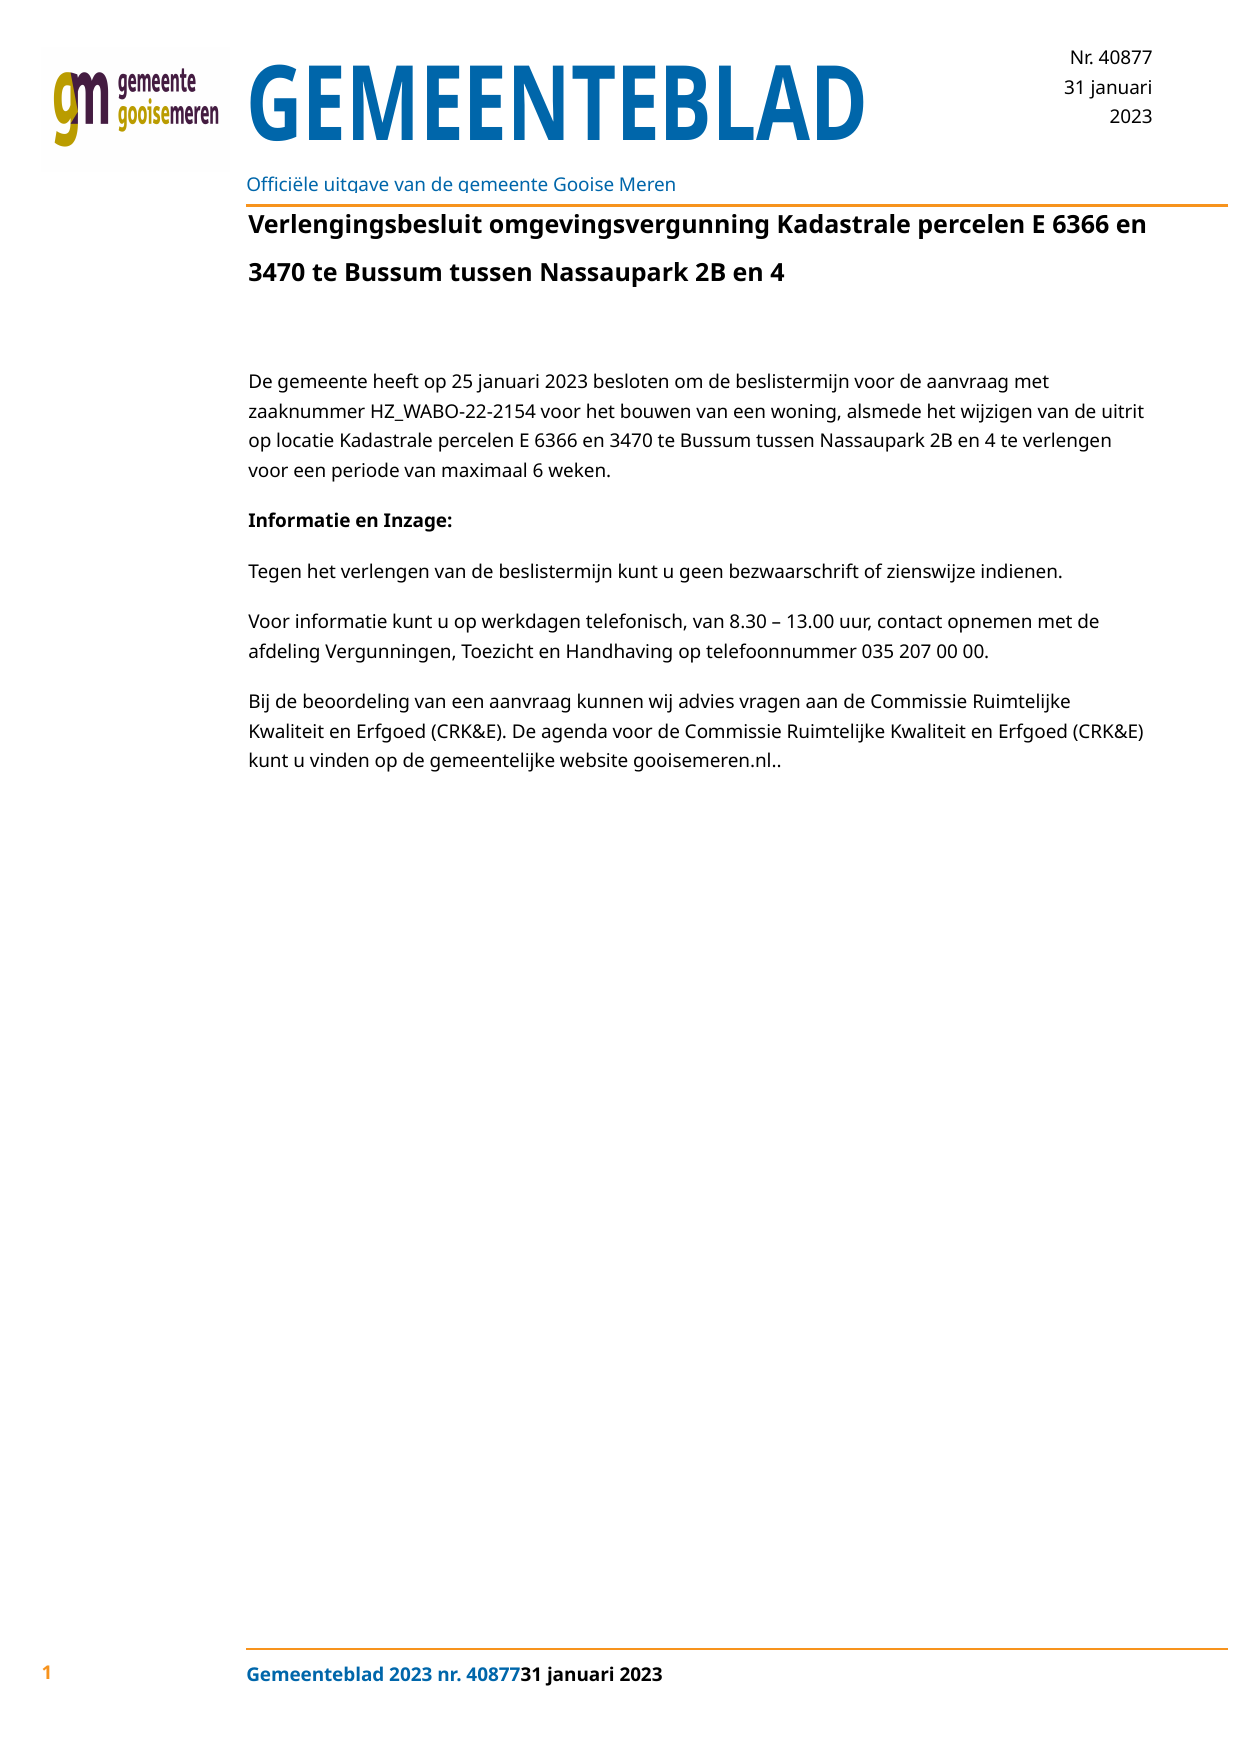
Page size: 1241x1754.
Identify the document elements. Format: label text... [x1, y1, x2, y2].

text De gemeente heeft op 25 januari 2023 besloten om de beslistermijn voor de aanvraag met zaaknummer HZ_WABO-22-2154 voor het bouwen van een woning, alsmede het wijzigen van de uitrit op locatie Kadastrale percelen E 6366 en 3470 te Bussum tussen Nassaupark 2B en 4 te verlengen voor een periode van maximaal 6 weken. [248, 368, 1152, 483]
text Informatie en Inzage: [248, 507, 1152, 533]
text Bij de beoordeling van een aanvraag kunnen wij advies vragen aan de Commissie Ruimtelijke Kwaliteit en Erfgoed (CRK&E). De agenda voor de Commissie Ruimtelijke Kwaliteit en Erfgoed (CRK&E) kunt u vinden op de gemeentelijke website gooisemeren.nl.. [248, 688, 1152, 773]
text Verlengingsbesluit omgevingsvergunning Kadastrale percelen E 6366 en 3470 te Bussum tussen Nassaupark 2B en 4 [248, 207, 1152, 288]
text Voor informatie kunt u op werkdagen telefonisch, van 8.30 – 13.00 uur, contact opnemen met de afdeling Vergunningen, Toezicht en Handhaving op telefoonnummer 035 207 00 00. [248, 608, 1152, 664]
picture [41, 47, 231, 172]
text Tegen het verlengen van de beslistermijn kunt u geen bezwaarschrift of zienswijze indienen. [248, 558, 1152, 584]
